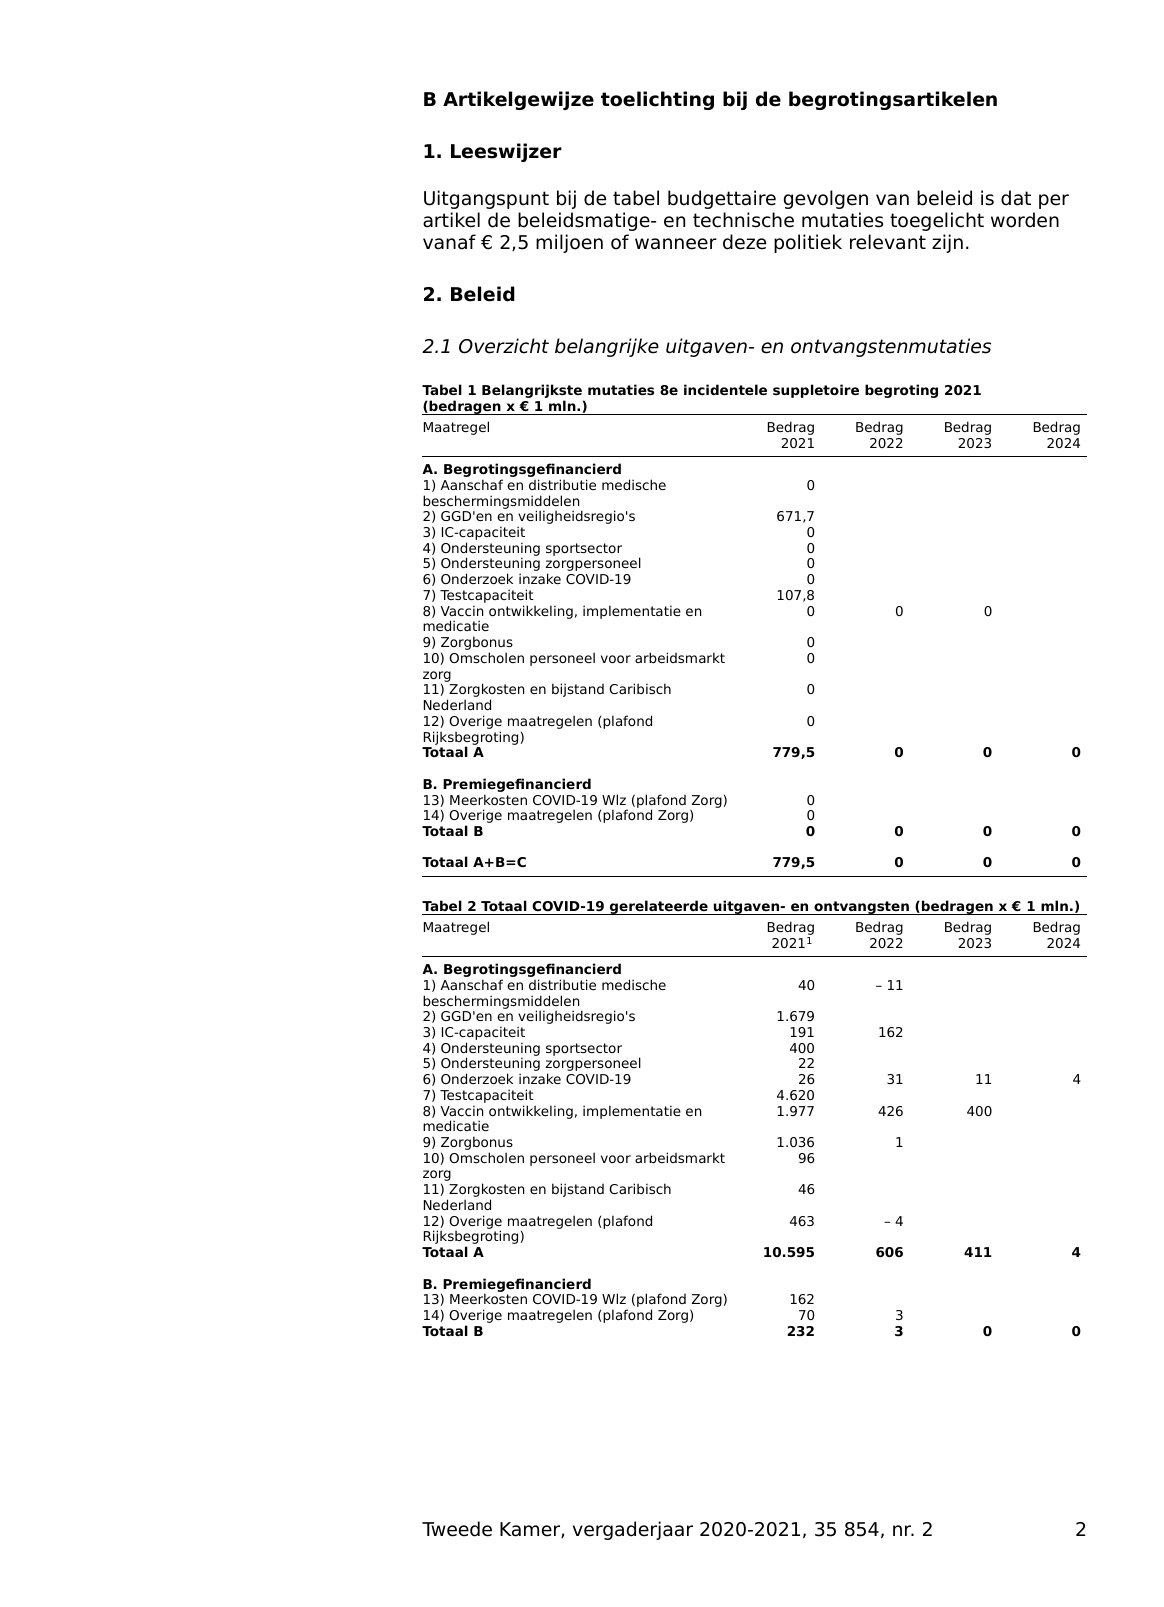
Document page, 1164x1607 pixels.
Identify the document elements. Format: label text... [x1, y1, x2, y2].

table_cell 0 [732, 635, 821, 651]
table_cell 31 [821, 1072, 909, 1088]
table_cell [998, 509, 1087, 525]
table_cell 779,5 [732, 855, 821, 876]
table_cell 0 [998, 855, 1087, 876]
table_cell [910, 1182, 998, 1213]
table_cell 463 [732, 1214, 821, 1245]
table_cell [910, 1261, 998, 1276]
table_cell Bedrag 20211 [732, 915, 821, 956]
table_cell [732, 840, 821, 855]
table_cell 671,7 [732, 509, 821, 525]
table_cell 10.595 [732, 1245, 821, 1261]
table_cell [998, 682, 1087, 714]
table_cell 0 [732, 556, 821, 572]
table_cell 0 [732, 651, 821, 682]
table_cell 5) Ondersteuning zorgpersoneel [422, 556, 732, 572]
table_cell [821, 1151, 909, 1182]
table_cell [821, 761, 909, 777]
table_cell [910, 1088, 998, 1103]
table_cell [821, 1292, 909, 1308]
table_cell 0 [732, 808, 821, 824]
table_cell [821, 478, 909, 509]
table_cell 0 [732, 682, 821, 714]
table_cell [998, 1088, 1087, 1103]
table_cell 8) Vaccin ontwikkeling, implementatie en medicatie [422, 604, 732, 635]
table_cell [821, 714, 909, 745]
table_cell 162 [821, 1025, 909, 1041]
table_cell [910, 1056, 998, 1072]
table_cell 0 [821, 824, 909, 839]
table_cell [821, 588, 909, 603]
table_cell [821, 1056, 909, 1072]
table_cell [422, 840, 732, 855]
table_cell 13) Meerkosten COVID-19 Wlz (plafond Zorg) [422, 1292, 732, 1308]
table_cell 0 [998, 1324, 1087, 1339]
table_cell B. Premiegefinancierd [422, 1276, 732, 1292]
table_cell 2) GGD'en en veiligheidsregio's [422, 1009, 732, 1025]
table_cell 400 [910, 1104, 998, 1135]
table_cell [998, 541, 1087, 556]
table_cell 0 [732, 478, 821, 509]
table_cell 1.977 [732, 1104, 821, 1135]
table_cell [998, 572, 1087, 588]
table_cell Totaal A [422, 1245, 732, 1261]
table_cell [821, 1276, 909, 1292]
table_cell [910, 1214, 998, 1245]
table_cell [998, 978, 1087, 1009]
table_cell [910, 1025, 998, 1041]
table_cell [910, 682, 998, 714]
table_cell 12) Overige maatregelen (plafond Rijksbegroting) [422, 714, 732, 745]
table_cell 6) Onderzoek inzake COVID-19 [422, 1072, 732, 1088]
table_cell [821, 792, 909, 808]
table_cell [998, 457, 1087, 478]
table_cell [910, 714, 998, 745]
table_cell Totaal B [422, 824, 732, 839]
table_cell 0 [732, 541, 821, 556]
table_cell [910, 541, 998, 556]
table_cell 0 [732, 792, 821, 808]
table_cell [998, 1135, 1087, 1151]
table_cell [910, 525, 998, 541]
table_cell [422, 1339, 732, 1355]
table_cell [821, 840, 909, 855]
table_cell [998, 556, 1087, 572]
table_cell [998, 478, 1087, 509]
table_cell 26 [732, 1072, 821, 1088]
table_cell [998, 1214, 1087, 1245]
table_header Tabel 2 Totaal COVID-19 gerelateerde uitgaven- en ontvangsten (bedragen x € 1 mln.) [422, 899, 1087, 914]
table_cell Totaal A [422, 745, 732, 761]
table_cell [910, 777, 998, 792]
table_cell [998, 1104, 1087, 1135]
table_cell [821, 525, 909, 541]
table_cell [998, 1292, 1087, 1308]
table_cell [821, 957, 909, 978]
table_cell [821, 556, 909, 572]
table_cell 9) Zorgbonus [422, 635, 732, 651]
table_cell 0 [998, 824, 1087, 839]
table_cell Bedrag 2021 [732, 415, 821, 456]
table_cell 10) Omscholen personeel voor arbeidsmarkt zorg [422, 651, 732, 682]
table_cell [910, 556, 998, 572]
table_cell 3) IC-capaciteit [422, 1025, 732, 1041]
table_cell – 11 [821, 978, 909, 1009]
table_cell Maatregel [422, 915, 732, 956]
table_cell [821, 541, 909, 556]
table_cell [910, 635, 998, 651]
table_cell 12) Overige maatregelen (plafond Rijksbegroting) [422, 1214, 732, 1245]
table_cell [732, 761, 821, 777]
table_cell [998, 1041, 1087, 1056]
table_cell 2) GGD'en en veiligheidsregio's [422, 509, 732, 525]
table_cell 8) Vaccin ontwikkeling, implementatie en medicatie [422, 1104, 732, 1135]
table_cell 411 [910, 1245, 998, 1261]
table_cell [422, 761, 732, 777]
table_cell 7) Testcapaciteit [422, 588, 732, 603]
table_cell 96 [732, 1151, 821, 1182]
table_cell 1) Aanschaf en distributie medische beschermingsmiddelen [422, 978, 732, 1009]
table_cell 70 [732, 1308, 821, 1324]
table_cell [910, 1308, 998, 1324]
table_cell Bedrag 2023 [910, 915, 998, 956]
table_cell 4) Ondersteuning sportsector [422, 1041, 732, 1056]
table_cell [732, 1261, 821, 1276]
table_cell 0 [732, 714, 821, 745]
table_cell 162 [732, 1292, 821, 1308]
table_cell 0 [732, 525, 821, 541]
table_cell [910, 509, 998, 525]
table_cell 0 [821, 604, 909, 635]
table_cell 4 [998, 1245, 1087, 1261]
table_cell 1) Aanschaf en distributie medische beschermingsmiddelen [422, 478, 732, 509]
table_cell 5) Ondersteuning zorgpersoneel [422, 1056, 732, 1072]
table_cell [910, 457, 998, 478]
table_cell 6) Onderzoek inzake COVID-19 [422, 572, 732, 588]
table_cell A. Begrotingsgefinancierd [422, 957, 732, 978]
table_cell [821, 457, 909, 478]
table_cell [998, 1182, 1087, 1213]
table_cell 4) Ondersteuning sportsector [422, 541, 732, 556]
subtitle 2. Beleid [422, 284, 1087, 306]
table_cell 14) Overige maatregelen (plafond Zorg) [422, 808, 732, 824]
table_cell [821, 777, 909, 792]
table_cell [910, 808, 998, 824]
table_header Tabel 1 Belangrijkste mutaties 8e incidentele suppletoire begroting 2021 (bedragen x € 1 mln.) [422, 383, 1087, 414]
table_cell 9) Zorgbonus [422, 1135, 732, 1151]
table_cell [998, 525, 1087, 541]
table_cell [821, 1088, 909, 1103]
table_cell [910, 1292, 998, 1308]
table_cell [732, 777, 821, 792]
table_cell [910, 1151, 998, 1182]
table_cell 13) Meerkosten COVID-19 Wlz (plafond Zorg) [422, 792, 732, 808]
table_cell 1 [821, 1135, 909, 1151]
table_cell 0 [821, 745, 909, 761]
table_cell 4 [998, 1072, 1087, 1088]
table_cell [910, 1276, 998, 1292]
table_cell [821, 635, 909, 651]
table_cell [910, 1135, 998, 1151]
table_cell 10) Omscholen personeel voor arbeidsmarkt zorg [422, 1151, 732, 1182]
table_cell Bedrag 2024 [998, 415, 1087, 456]
table_cell [910, 651, 998, 682]
table_cell [998, 761, 1087, 777]
table_cell [821, 808, 909, 824]
table_cell 7) Testcapaciteit [422, 1088, 732, 1103]
table_cell B. Premiegefinancierd [422, 777, 732, 792]
table_cell [821, 651, 909, 682]
subtitle 2.1 Overzicht belangrijke uitgaven- en ontvangstenmutaties [422, 336, 1087, 358]
table_cell [821, 1182, 909, 1213]
table_cell 400 [732, 1041, 821, 1056]
table_cell [732, 957, 821, 978]
table_cell [998, 635, 1087, 651]
table_cell 4.620 [732, 1088, 821, 1103]
table_cell A. Begrotingsgefinancierd [422, 457, 732, 478]
table_cell 3) IC-capaciteit [422, 525, 732, 541]
table_cell Totaal B [422, 1324, 732, 1339]
table_cell 0 [821, 855, 909, 876]
table_cell [821, 1261, 909, 1276]
table_cell [998, 792, 1087, 808]
table_cell [910, 1339, 998, 1355]
table_cell 14) Overige maatregelen (plafond Zorg) [422, 1308, 732, 1324]
table_cell [821, 682, 909, 714]
table_cell 1.679 [732, 1009, 821, 1025]
subtitle B Artikelgewijze toelichting bij de begrotingsartikelen [422, 89, 1087, 111]
table_cell [998, 1339, 1087, 1355]
subtitle 1. Leeswijzer [422, 141, 1087, 163]
table_cell 107,8 [732, 588, 821, 603]
table_cell 11) Zorgkosten en bijstand Caribisch Nederland [422, 1182, 732, 1213]
table_cell 0 [910, 1324, 998, 1339]
table_cell [821, 1041, 909, 1056]
table_cell [998, 1308, 1087, 1324]
table_cell [998, 1025, 1087, 1041]
table_cell [998, 651, 1087, 682]
table_cell [910, 478, 998, 509]
table_cell Bedrag 2022 [821, 415, 909, 456]
table_cell 3 [821, 1308, 909, 1324]
table_cell 0 [998, 745, 1087, 761]
table_cell Bedrag 2022 [821, 915, 909, 956]
table_cell 426 [821, 1104, 909, 1135]
table_cell [998, 1151, 1087, 1182]
table_cell [910, 761, 998, 777]
table_cell [422, 1261, 732, 1276]
table_cell Totaal A+B=C [422, 855, 732, 876]
table_cell [998, 1276, 1087, 1292]
table_cell [821, 1339, 909, 1355]
table_cell 46 [732, 1182, 821, 1213]
table_cell [998, 808, 1087, 824]
table_cell [732, 1276, 821, 1292]
table_cell [910, 572, 998, 588]
table_cell [910, 978, 998, 1009]
table_cell [910, 840, 998, 855]
table_cell [998, 957, 1087, 978]
table_cell [910, 588, 998, 603]
table_cell 0 [910, 855, 998, 876]
text Uitgangspunt bij de tabel budgettaire gevolgen van beleid is dat per artikel de beleidsmatige- en technische mutaties toegelicht worden vanaf € 2,5 miljoen of wanneer deze politiek relevant zijn. [422, 188, 1087, 254]
table_cell Bedrag 2023 [910, 415, 998, 456]
table_cell 0 [732, 824, 821, 839]
table_cell 0 [910, 745, 998, 761]
table_cell [998, 777, 1087, 792]
table_cell 0 [732, 572, 821, 588]
table_cell [998, 1056, 1087, 1072]
table_cell 22 [732, 1056, 821, 1072]
table_cell [732, 457, 821, 478]
table_cell [998, 1009, 1087, 1025]
table_cell [998, 714, 1087, 745]
table_cell 40 [732, 978, 821, 1009]
table_cell [910, 792, 998, 808]
table_cell 1.036 [732, 1135, 821, 1151]
table_cell [998, 840, 1087, 855]
table_cell [821, 572, 909, 588]
table_cell [998, 588, 1087, 603]
table_cell 0 [732, 604, 821, 635]
table_cell Bedrag 2024 [998, 915, 1087, 956]
table_cell 191 [732, 1025, 821, 1041]
table_cell [998, 604, 1087, 635]
table_cell Maatregel [422, 415, 732, 456]
table_cell [910, 957, 998, 978]
table_cell 606 [821, 1245, 909, 1261]
table_cell 3 [821, 1324, 909, 1339]
table_cell [821, 509, 909, 525]
table_cell 232 [732, 1324, 821, 1339]
table_cell 779,5 [732, 745, 821, 761]
table_cell 0 [910, 604, 998, 635]
table_cell – 4 [821, 1214, 909, 1245]
table_cell [821, 1009, 909, 1025]
table_cell [998, 1261, 1087, 1276]
table_cell 0 [910, 824, 998, 839]
table_cell [732, 1339, 821, 1355]
table_cell 11 [910, 1072, 998, 1088]
table_cell 11) Zorgkosten en bijstand Caribisch Nederland [422, 682, 732, 714]
table_cell [910, 1041, 998, 1056]
table_cell [910, 1009, 998, 1025]
